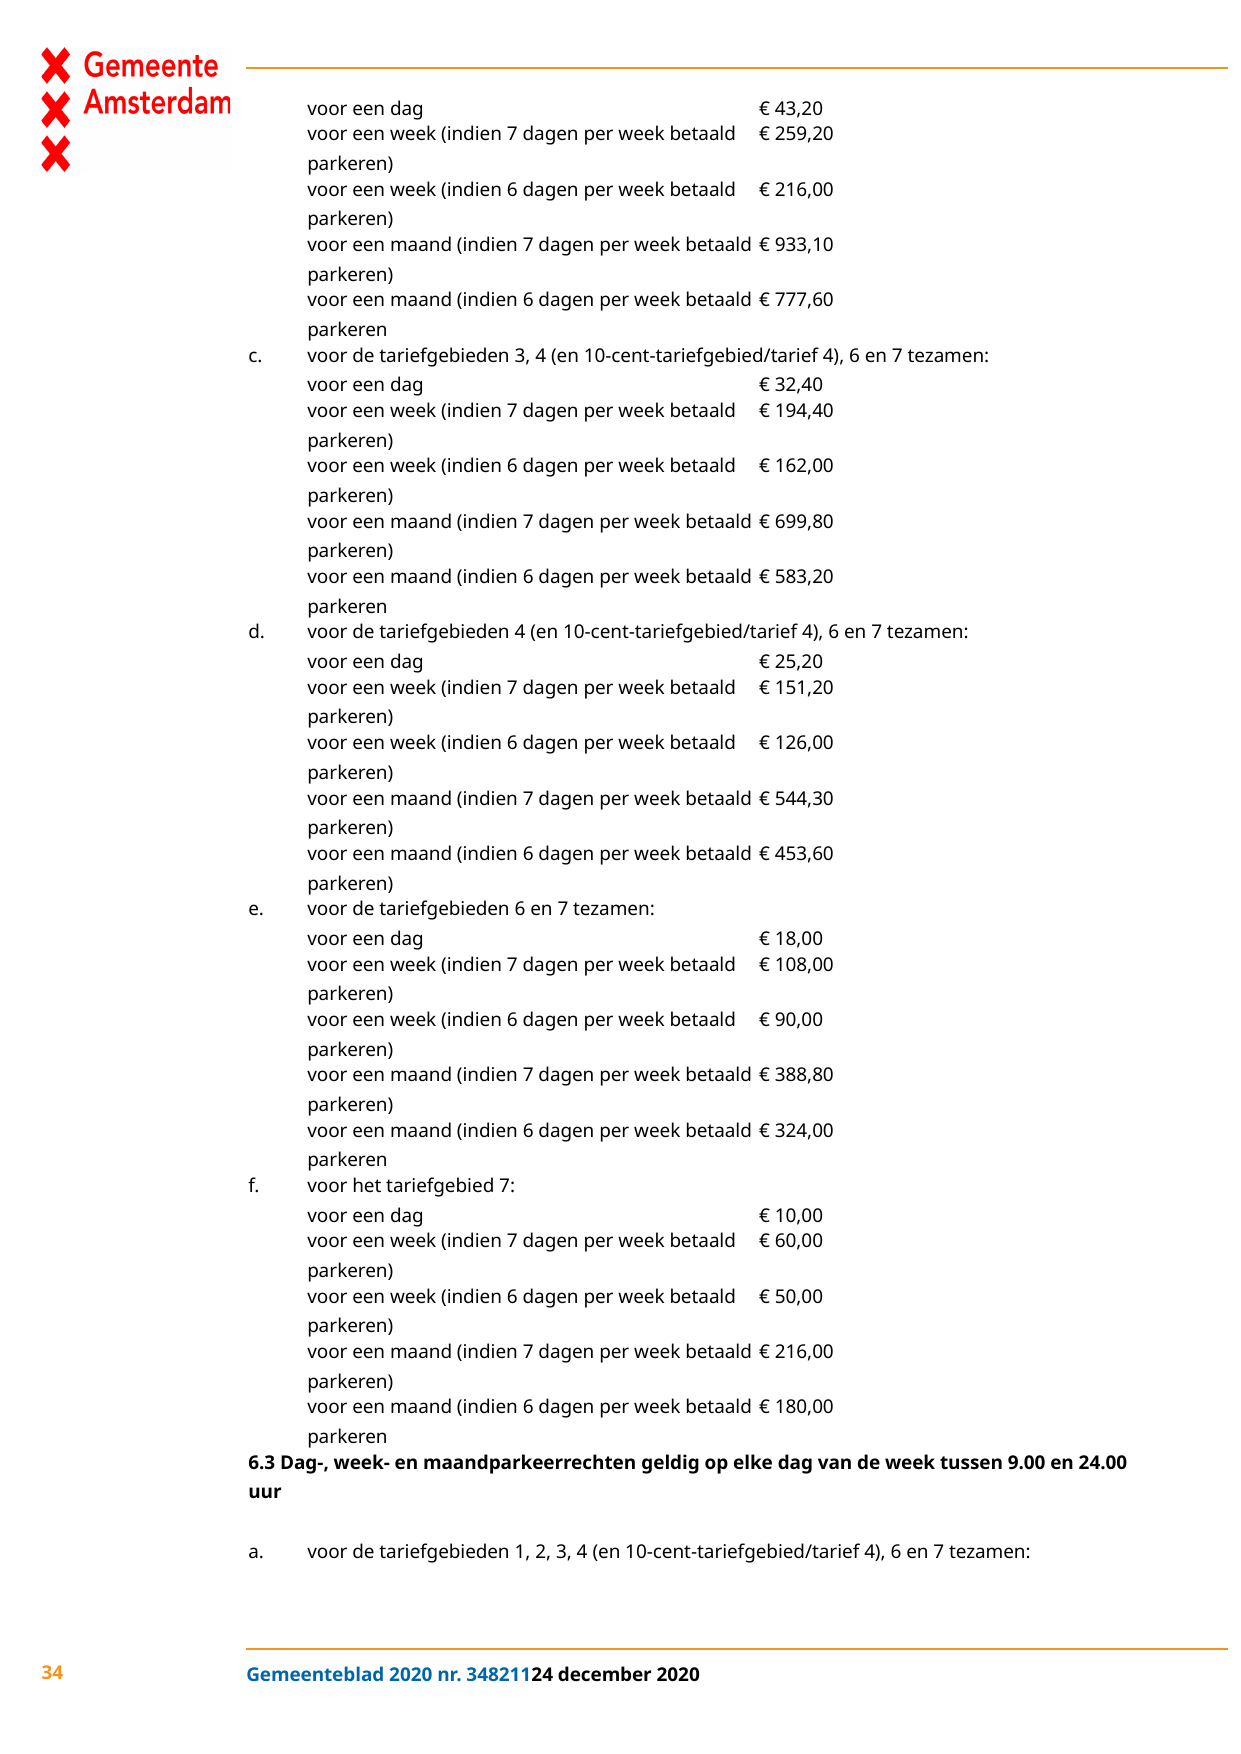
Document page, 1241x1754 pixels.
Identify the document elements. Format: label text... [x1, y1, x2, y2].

table_cell voor een maand (indien 6 dagen per week betaald parkeren [307, 1394, 759, 1449]
list voor de tariefgebieden 1, 2, 3, 4 (en 10-cent-tariefgebied/tarief 4), 6 en 7 tezamen: [248, 1538, 1152, 1563]
table_header € 25,20 [759, 649, 1211, 674]
table_cell € 194,40 [759, 398, 1211, 453]
list voor de tariefgebieden 3, 4 (en 10-cent-tariefgebied/tarief 4), 6 en 7 tezamen: [248, 342, 1152, 368]
table_cell voor een week (indien 7 dagen per week betaald parkeren) [307, 398, 759, 453]
table_header € 18,00 [759, 925, 1211, 951]
table_header voor een dag [307, 1202, 759, 1228]
table_header voor een dag [307, 649, 759, 674]
table_header voor een dag [307, 372, 759, 397]
table_cell € 544,30 [759, 785, 1211, 840]
table_header € 43,20 [759, 95, 1211, 121]
table_cell voor een maand (indien 7 dagen per week betaald parkeren) [307, 785, 759, 840]
table_cell € 126,00 [759, 730, 1211, 785]
table_cell voor een maand (indien 6 dagen per week betaald parkeren [307, 287, 759, 342]
table_cell € 453,60 [759, 840, 1211, 895]
table_cell voor een maand (indien 7 dagen per week betaald parkeren) [307, 508, 759, 563]
table_cell voor een week (indien 7 dagen per week betaald parkeren) [307, 1228, 759, 1283]
table_cell € 60,00 [759, 1228, 1211, 1283]
table_cell voor een week (indien 6 dagen per week betaald parkeren) [307, 453, 759, 508]
table_cell € 108,00 [759, 951, 1211, 1006]
table_cell € 324,00 [759, 1117, 1211, 1172]
table_cell € 699,80 [759, 508, 1211, 563]
table_cell € 777,60 [759, 287, 1211, 342]
table_cell voor een week (indien 7 dagen per week betaald parkeren) [307, 121, 759, 176]
table_cell € 151,20 [759, 674, 1211, 729]
table_cell € 933,10 [759, 231, 1211, 287]
text 6.3 Dag-, week- en maandparkeerrechten geldig op elke dag van de week tussen 9.00 en 24.00 uur [248, 1449, 1152, 1504]
list voor de tariefgebieden 6 en 7 tezamen: [248, 896, 1152, 921]
list voor het tariefgebied 7: [248, 1172, 1152, 1198]
table_cell voor een maand (indien 7 dagen per week betaald parkeren) [307, 1062, 759, 1117]
table_header voor een dag [307, 925, 759, 951]
table_cell voor een week (indien 7 dagen per week betaald parkeren) [307, 674, 759, 729]
table_header voor een dag [307, 95, 759, 121]
list voor de tariefgebieden 4 (en 10-cent-tariefgebied/tarief 4), 6 en 7 tezamen: [248, 619, 1152, 644]
table_cell voor een maand (indien 7 dagen per week betaald parkeren) [307, 231, 759, 287]
table_cell € 216,00 [759, 1338, 1211, 1394]
table_cell € 388,80 [759, 1062, 1211, 1117]
table_cell voor een week (indien 6 dagen per week betaald parkeren) [307, 176, 759, 231]
table_header € 32,40 [759, 372, 1211, 397]
table_cell € 180,00 [759, 1394, 1211, 1449]
table_cell voor een maand (indien 7 dagen per week betaald parkeren) [307, 1338, 759, 1394]
table_cell voor een week (indien 6 dagen per week betaald parkeren) [307, 1283, 759, 1338]
table_cell € 216,00 [759, 176, 1211, 231]
table_cell € 259,20 [759, 121, 1211, 176]
table_cell voor een maand (indien 6 dagen per week betaald parkeren [307, 563, 759, 619]
table_cell voor een week (indien 6 dagen per week betaald parkeren) [307, 1006, 759, 1062]
table_cell € 90,00 [759, 1006, 1211, 1062]
table_cell € 162,00 [759, 453, 1211, 508]
table_cell voor een week (indien 6 dagen per week betaald parkeren) [307, 730, 759, 785]
table_cell € 50,00 [759, 1283, 1211, 1338]
picture [41, 47, 231, 172]
table_cell voor een maand (indien 6 dagen per week betaald parkeren) [307, 840, 759, 895]
table_header € 10,00 [759, 1202, 1211, 1228]
table_cell voor een week (indien 7 dagen per week betaald parkeren) [307, 951, 759, 1006]
table_cell voor een maand (indien 6 dagen per week betaald parkeren [307, 1117, 759, 1172]
table_cell € 583,20 [759, 563, 1211, 619]
